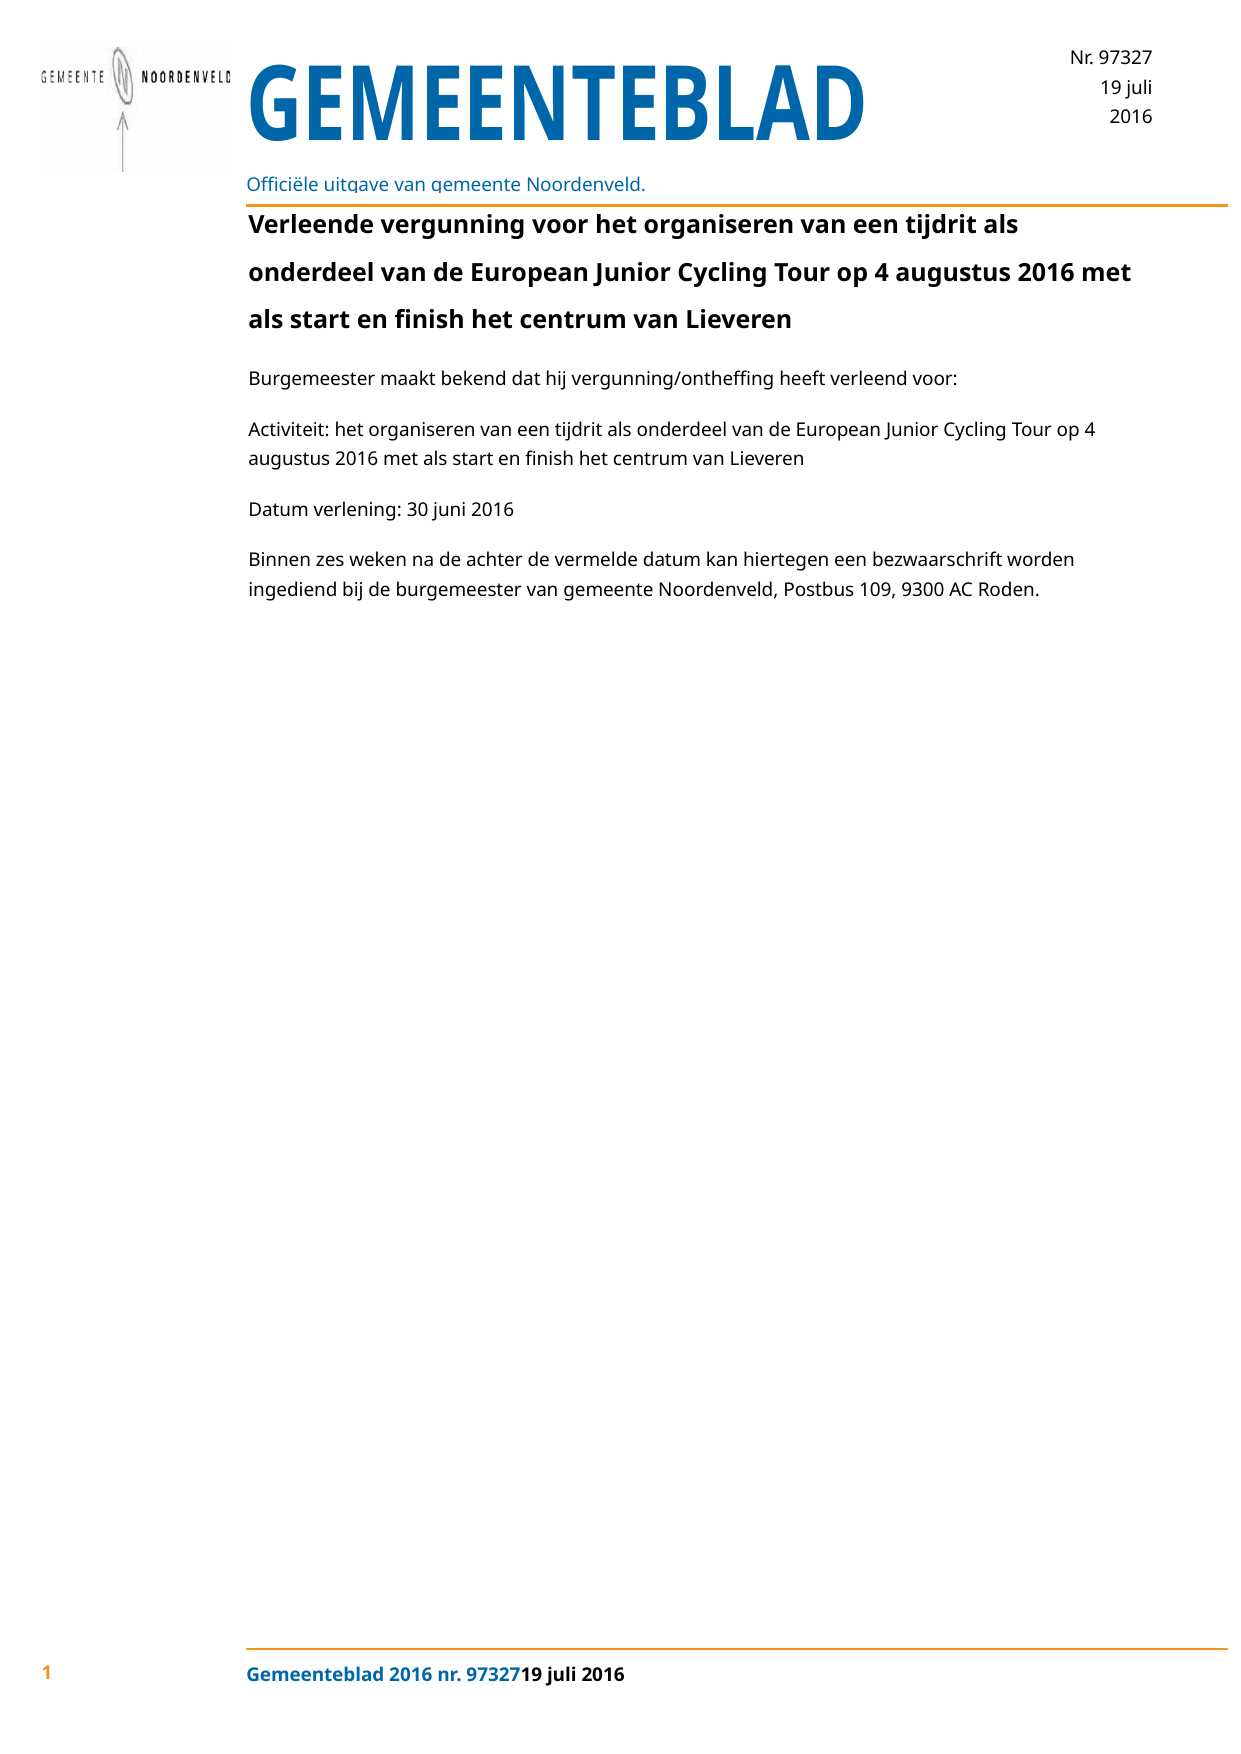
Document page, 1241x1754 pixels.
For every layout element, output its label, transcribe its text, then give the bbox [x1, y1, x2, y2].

text Activiteit: het organiseren van een tijdrit als onderdeel van de European Junior Cycling Tour op 4 augustus 2016 met als start en finish het centrum van Lieveren [248, 416, 1152, 471]
text Datum verlening: 30 juni 2016 [248, 496, 1152, 522]
text Burgemeester maakt bekend dat hij vergunning/ontheffing heeft verleend voor: [248, 366, 1152, 391]
text Verleende vergunning voor het organiseren van een tijdrit als onderdeel van de European Junior Cycling Tour op 4 augustus 2016 met als start en finish het centrum van Lieveren [248, 207, 1152, 336]
text Binnen zes weken na de achter de vermelde datum kan hiertegen een bezwaarschrift worden ingediend bij de burgemeester van gemeente Noordenveld, Postbus 109, 9300 AC Roden. [248, 546, 1152, 602]
picture [41, 47, 231, 172]
